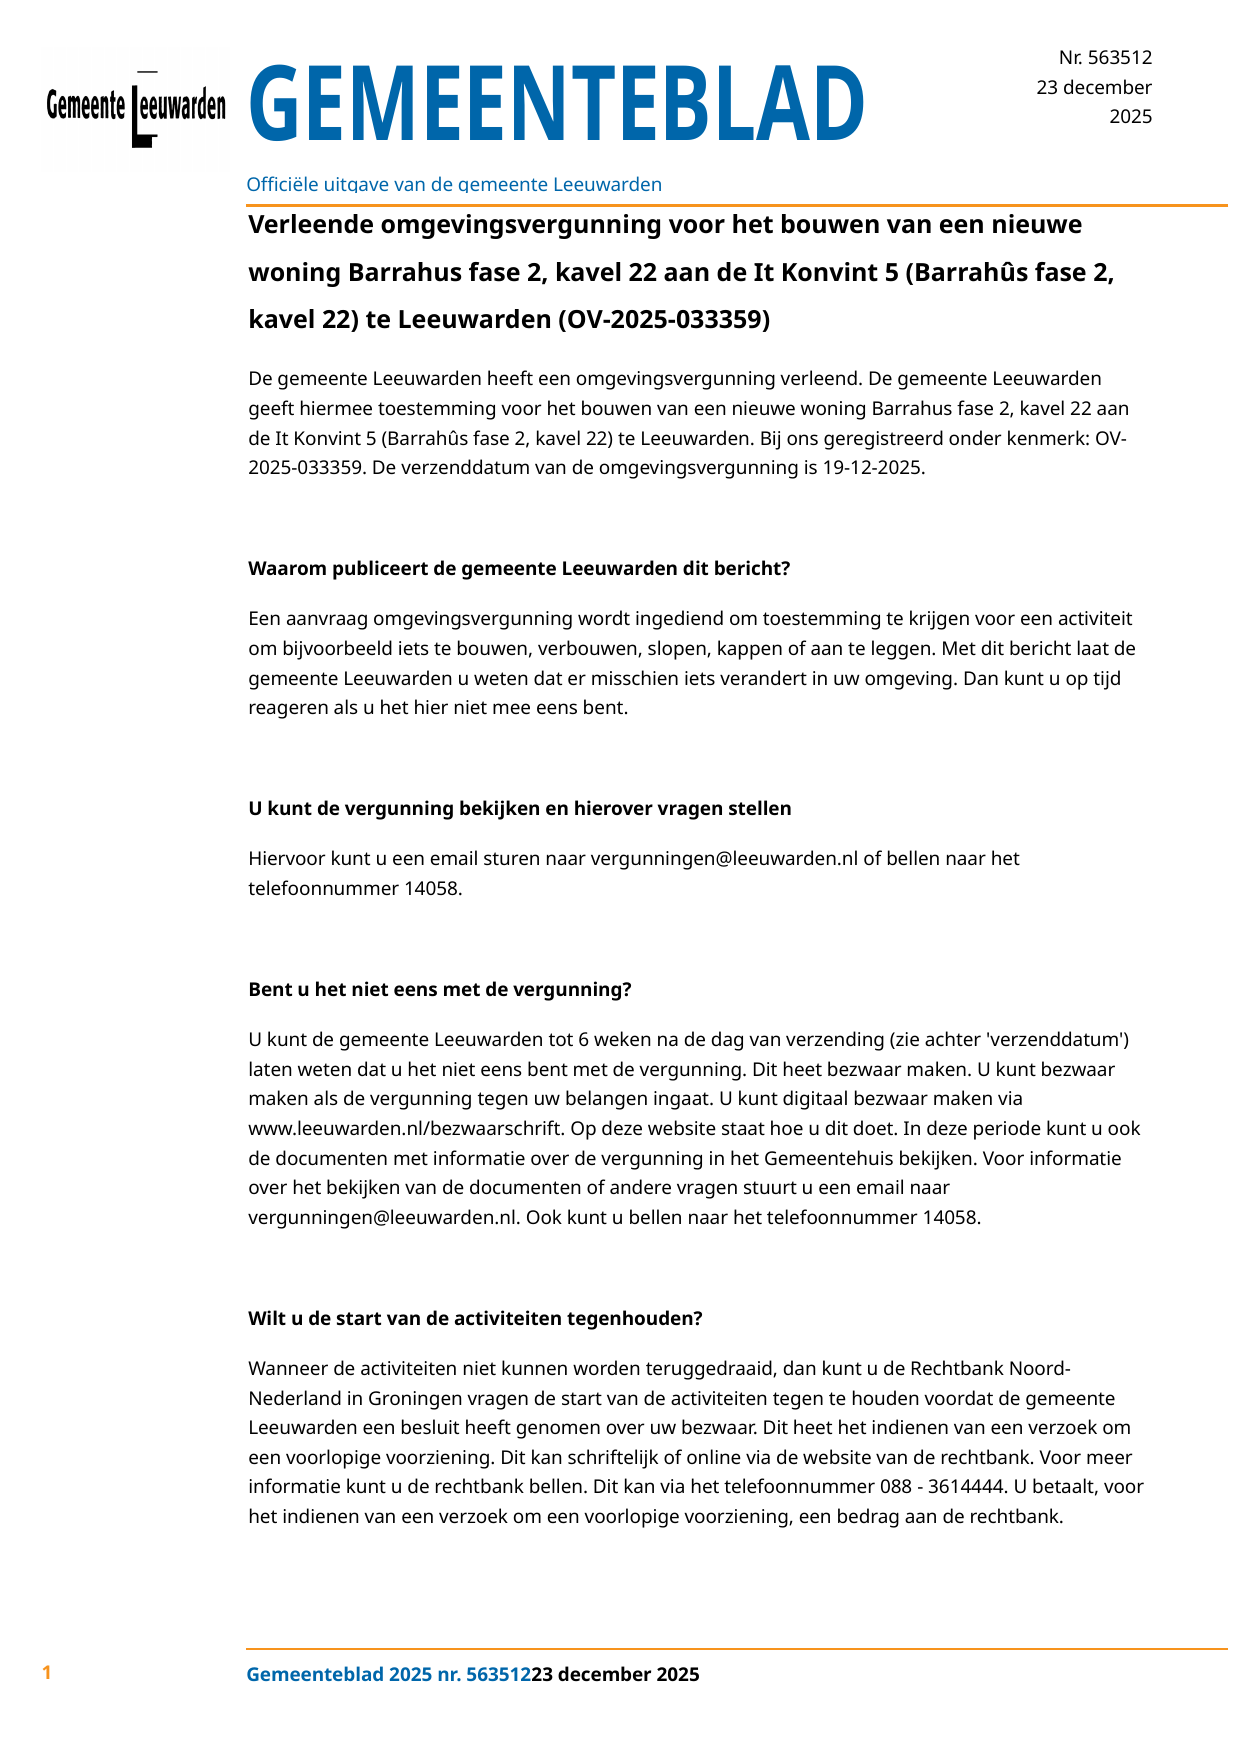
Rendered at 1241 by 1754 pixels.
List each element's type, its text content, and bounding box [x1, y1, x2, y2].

text Verleende omgevingsvergunning voor het bouwen van een nieuwe woning Barrahus fase 2, kavel 22 aan de It Konvint 5 (Barrahûs fase 2, kavel 22) te Leeuwarden (OV-2025-033359) [248, 207, 1152, 336]
text U kunt de vergunning bekijken en hierover vragen stellen [248, 795, 1152, 821]
text De gemeente Leeuwarden heeft een omgevingsvergunning verleend. De gemeente Leeuwarden geeft hiermee toestemming voor het bouwen van een nieuwe woning Barrahus fase 2, kavel 22 aan de It Konvint 5 (Barrahûs fase 2, kavel 22) te Leeuwarden. Bij ons geregistreerd onder kenmerk: OV-2025-033359. De verzenddatum van de omgevingsvergunning is 19-12-2025. [248, 366, 1152, 480]
text U kunt de gemeente Leeuwarden tot 6 weken na de dag van verzending (zie achter 'verzenddatum') laten weten dat u het niet eens bent met de vergunning. Dit heet bezwaar maken. U kunt bezwaar maken als de vergunning tegen uw belangen ingaat. U kunt digitaal bezwaar maken via www.leeuwarden.nl/bezwaarschrift. Op deze website staat hoe u dit doet. In deze periode kunt u ook de documenten met informatie over de vergunning in het Gemeentehuis bekijken. Voor informatie over het bekijken van de documenten of andere vragen stuurt u een email naar vergunningen@leeuwarden.nl. Ook kunt u bellen naar het telefoonnummer 14058. [248, 1026, 1152, 1229]
text Hiervoor kunt u een email sturen naar vergunningen@leeuwarden.nl of bellen naar het telefoonnummer 14058. [248, 846, 1152, 901]
text Wilt u de start van de activiteiten tegenhouden? [248, 1305, 1152, 1330]
text Een aanvraag omgevingsvergunning wordt ingediend om toestemming te krijgen voor een activiteit om bijvoorbeeld iets te bouwen, verbouwen, slopen, kappen of aan te leggen. Met dit bericht laat de gemeente Leeuwarden u weten dat er misschien iets verandert in uw omgeving. Dan kunt u op tijd reageren als u het hier niet mee eens bent. [248, 606, 1152, 720]
text Waarom publiceert de gemeente Leeuwarden dit bericht? [248, 555, 1152, 581]
text Wanneer de activiteiten niet kunnen worden teruggedraaid, dan kunt u de Rechtbank Noord-Nederland in Groningen vragen de start van de activiteiten tegen te houden voordat de gemeente Leeuwarden een besluit heeft genomen over uw bezwaar. Dit heet het indienen van een verzoek om een voorlopige voorziening. Dit kan schriftelijk of online via de website van de rechtbank. Voor meer informatie kunt u de rechtbank bellen. Dit kan via het telefoonnummer 088 - 3614444. U betaalt, voor het indienen van een verzoek om een voorlopige voorziening, een bedrag aan de rechtbank. [248, 1355, 1152, 1529]
picture [41, 47, 231, 172]
text Bent u het niet eens met de vergunning? [248, 976, 1152, 1002]
